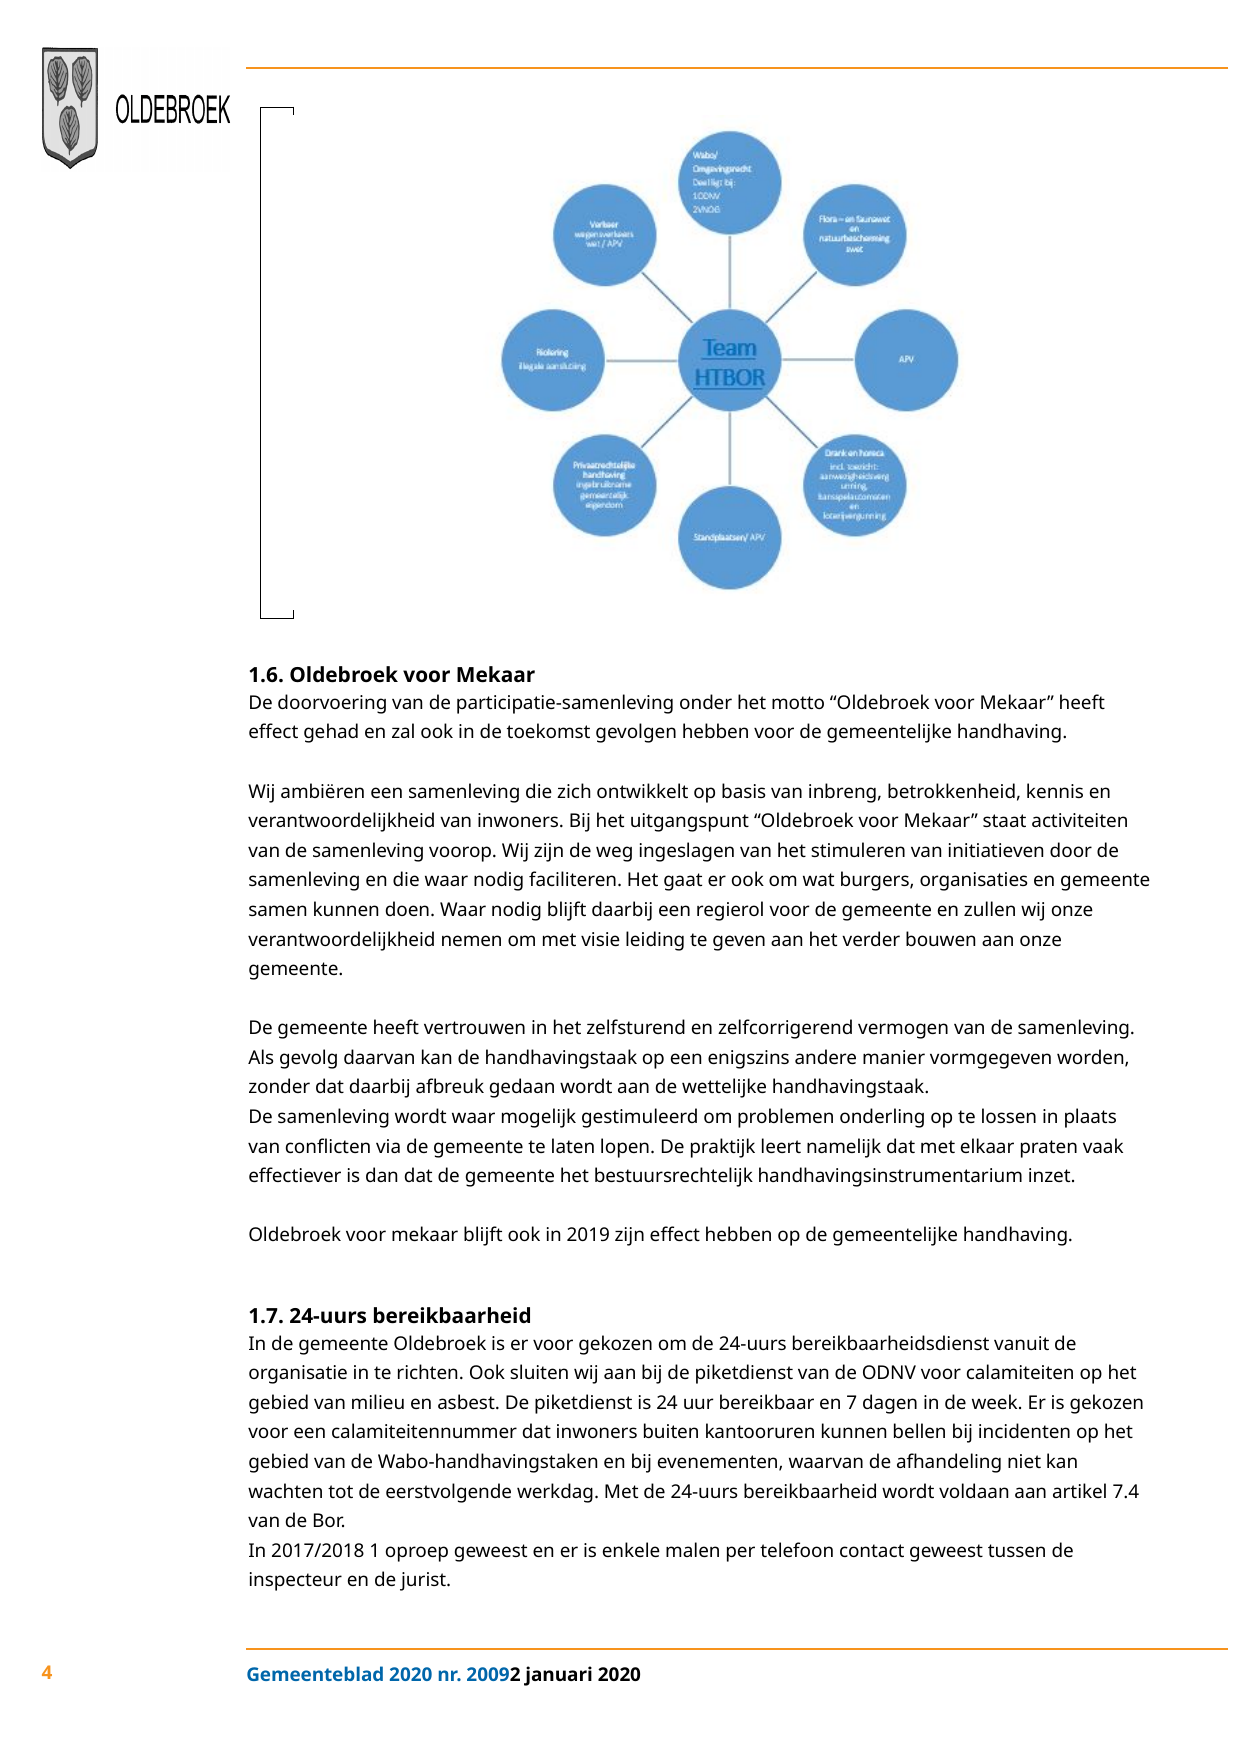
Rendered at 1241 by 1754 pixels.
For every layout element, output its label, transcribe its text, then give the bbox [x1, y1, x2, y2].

text De samenleving wordt waar mogelijk gestimuleerd om problemen onderling op te lossen in plaats van conflicten via de gemeente te laten lopen. De praktijk leert namelijk dat met elkaar praten vaak effectiever is dan dat de gemeente het bestuursrechtelijk handhavingsinstrumentarium inzet. [248, 1103, 1152, 1188]
text In 2017/2018 1 oproep geweest en er is enkele malen per telefoon contact geweest tussen de inspecteur en de jurist. [248, 1537, 1152, 1592]
text Oldebroek voor mekaar blijft ook in 2019 zijn effect hebben op de gemeentelijke handhaving. [248, 1222, 1152, 1247]
text 1.7. 24-uurs bereikbaarheid [248, 1302, 1152, 1330]
text Wij ambiëren een samenleving die zich ontwikkelt op basis van inbreng, betrokkenheid, kennis en verantwoordelijkheid van inwoners. Bij het uitgangspunt “Oldebroek voor Mekaar” staat activiteiten van de samenleving voorop. Wij zijn de weg ingeslagen van het stimuleren van initiatieven door de samenleving en die waar nodig faciliteren. Het gaat er ook om wat burgers, organisaties en gemeente samen kunnen doen. Waar nodig blijft daarbij een regierol voor de gemeente en zullen wij onze verantwoordelijkheid nemen om met visie leiding te geven aan het verder bouwen aan onze gemeente. [248, 778, 1152, 981]
text De doorvoering van de participatie-samenleving onder het motto “Oldebroek voor Mekaar” heeft effect gehad en zal ook in de toekomst gevolgen hebben voor de gemeentelijke handhaving. [248, 689, 1152, 744]
text De gemeente heeft vertrouwen in het zelfsturend en zelfcorrigerend vermogen van de samenleving. Als gevolg daarvan kan de handhavingstaak op een enigszins andere manier vormgegeven worden, zonder dat daarbij afbreuk gedaan wordt aan de wettelijke handhavingstaak. [248, 1014, 1152, 1099]
text 1.6. Oldebroek voor Mekaar [248, 661, 1152, 689]
text In de gemeente Oldebroek is er voor gekozen om de 24-uurs bereikbaarheidsdienst vanuit de organisatie in te richten. Ook sluiten wij aan bij de piketdienst van de ODNV voor calamiteiten op het gebied van milieu en asbest. De piketdienst is 24 uur bereikbaar en 7 dagen in de week. Er is gekozen voor een calamiteitennummer dat inwoners buiten kantooruren kunnen bellen bij incidenten op het gebied van de Wabo-handhavingstaken en bij evenementen, waarvan de afhandeling niet kan wachten tot de eerstvolgende werkdag. Met de 24-uurs bereikbaarheid wordt voldaan aan artikel 7.4 van de Bor. [248, 1330, 1152, 1533]
picture [268, 115, 1173, 610]
picture [41, 47, 231, 172]
